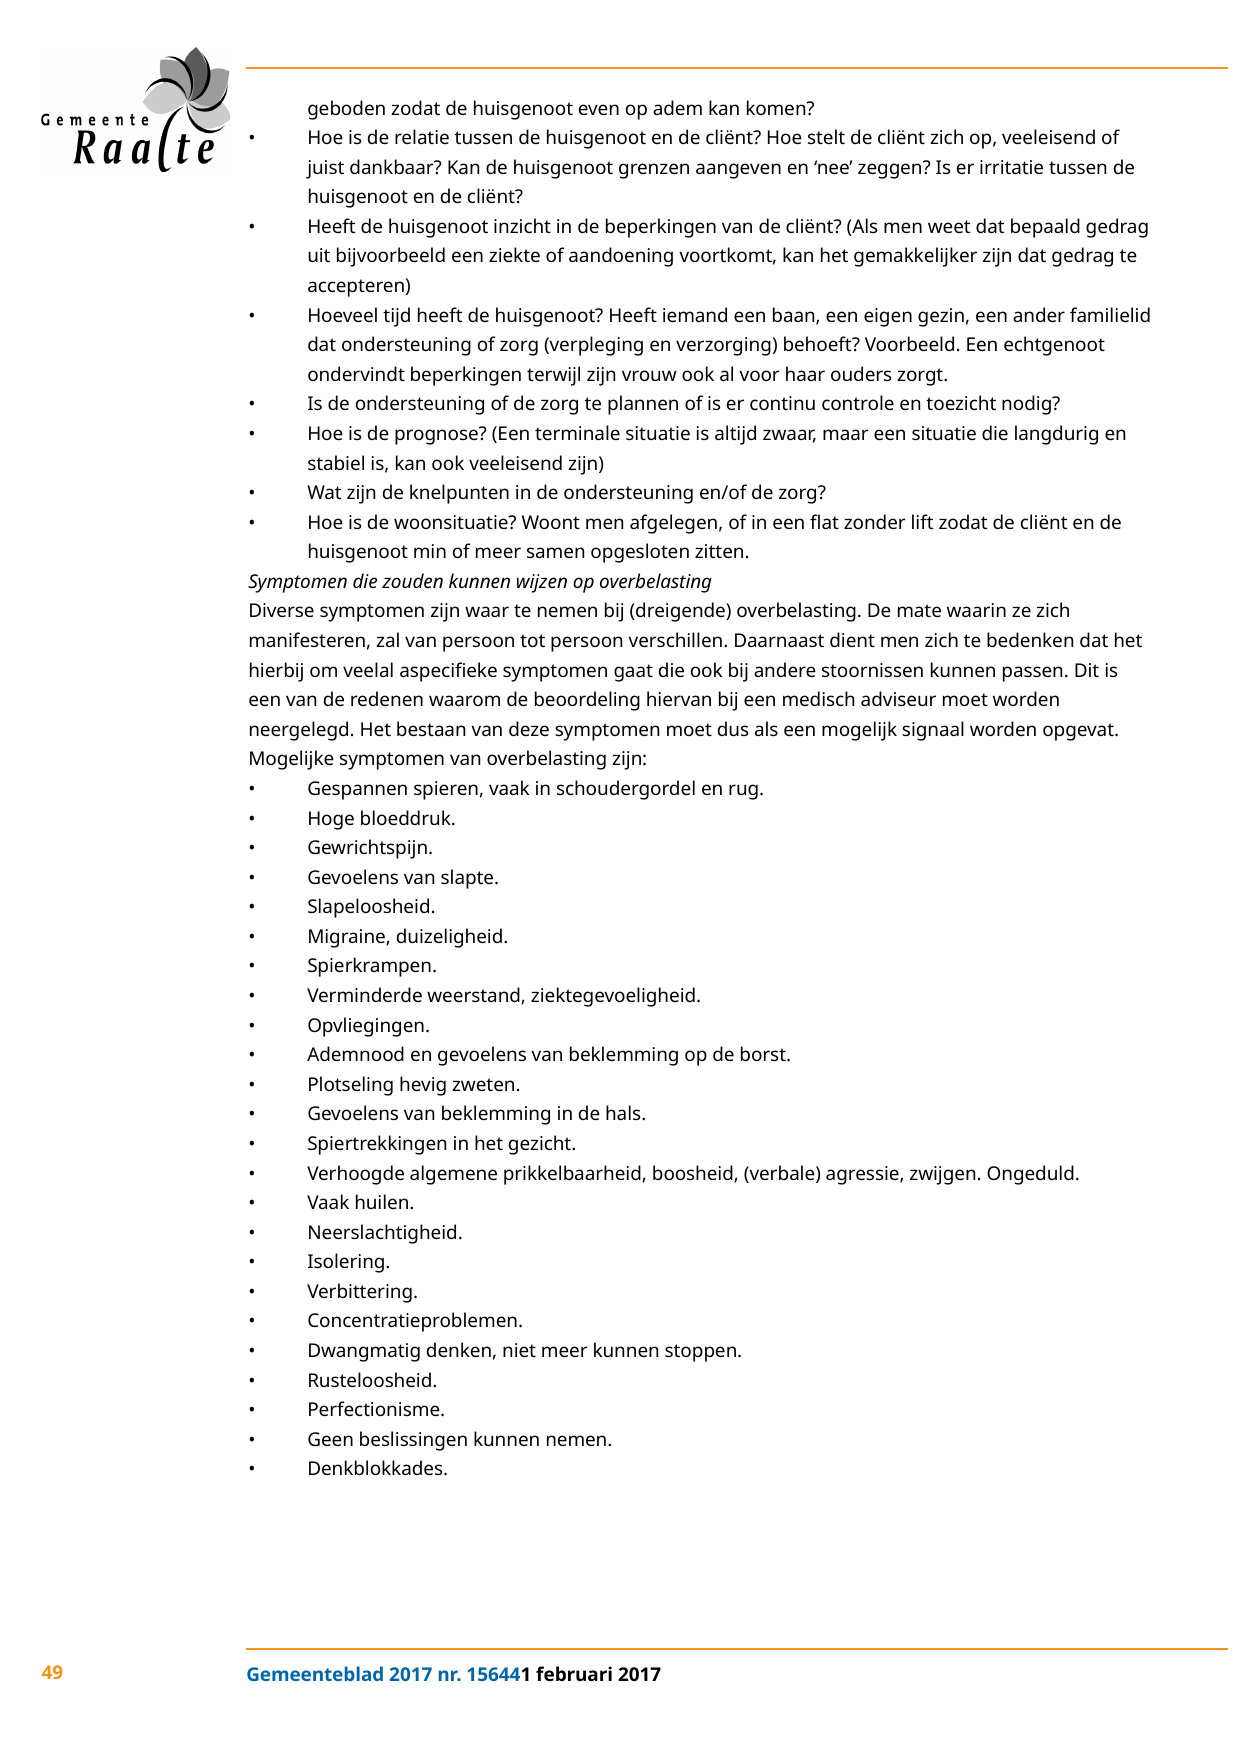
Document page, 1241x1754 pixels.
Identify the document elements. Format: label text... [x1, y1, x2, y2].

list Hoge bloeddruk. [248, 805, 1152, 831]
list Hoe is de woonsituatie? Woont men afgelegen, of in een flat zonder lift zodat de cliënt en de huisgenoot min of meer samen opgesloten zitten. [248, 509, 1152, 564]
list Gevoelens van slapte. [248, 864, 1152, 890]
text Symptomen die zouden kunnen wijzen op overbelasting [248, 568, 1152, 594]
list Rusteloosheid. [248, 1367, 1152, 1393]
list Ademnood en gevoelens van beklemming op de borst. [248, 1041, 1152, 1067]
list Hoe is de prognose? (Een terminale situatie is altijd zwaar, maar een situatie die langdurig en stabiel is, kan ook veeleisend zijn) [248, 420, 1152, 476]
list Hoe is de relatie tussen de huisgenoot en de cliënt? Hoe stelt de cliënt zich op, veeleisend of juist dankbaar? Kan de huisgenoot grenzen aangeven en ‘nee’ zeggen? Is er irritatie tussen de huisgenoot en de cliënt? [248, 124, 1152, 209]
list Is de ondersteuning of de zorg te plannen of is er continu controle en toezicht nodig? [248, 391, 1152, 416]
list Hoeveel tijd heeft de huisgenoot? Heeft iemand een baan, een eigen gezin, een ander familielid dat ondersteuning of zorg (verpleging en verzorging) behoeft? Voorbeeld. Een echtgenoot ondervindt beperkingen terwijl zijn vrouw ook al voor haar ouders zorgt. [248, 302, 1152, 387]
list Opvliegingen. [248, 1012, 1152, 1038]
list Migraine, duizeligheid. [248, 923, 1152, 949]
list Vaak huilen. [248, 1189, 1152, 1215]
list Wat zijn de knelpunten in de ondersteuning en/of de zorg? [248, 479, 1152, 505]
picture [41, 47, 231, 172]
list Dwangmatig denken, niet meer kunnen stoppen. [248, 1337, 1152, 1363]
list geboden zodat de huisgenoot even op adem kan komen? [248, 95, 1152, 121]
text Mogelijke symptomen van overbelasting zijn: [248, 746, 1152, 771]
list Perfectionisme. [248, 1396, 1152, 1422]
list Geen beslissingen kunnen nemen. [248, 1426, 1152, 1452]
list Spierkrampen. [248, 953, 1152, 978]
list Concentratieproblemen. [248, 1308, 1152, 1333]
list Verminderde weerstand, ziektegevoeligheid. [248, 982, 1152, 1008]
list Verbittering. [248, 1278, 1152, 1304]
list Spiertrekkingen in het gezicht. [248, 1130, 1152, 1156]
text Diverse symptomen zijn waar te nemen bij (dreigende) overbelasting. De mate waarin ze zich manifesteren, zal van persoon tot persoon verschillen. Daarnaast dient men zich te bedenken dat het hierbij om veelal aspecifieke symptomen gaat die ook bij andere stoornissen kunnen passen. Dit is een van de redenen waarom de beoordeling hiervan bij een medisch adviseur moet worden neergelegd. Het bestaan van deze symptomen moet dus als een mogelijk signaal worden opgevat. [248, 598, 1152, 742]
list Neerslachtigheid. [248, 1219, 1152, 1245]
list Gespannen spieren, vaak in schoudergordel en rug. [248, 775, 1152, 801]
list Denkblokkades. [248, 1456, 1152, 1481]
list Slapeloosheid. [248, 893, 1152, 919]
list Heeft de huisgenoot inzicht in de beperkingen van de cliënt? (Als men weet dat bepaald gedrag uit bijvoorbeeld een ziekte of aandoening voortkomt, kan het gemakkelijker zijn dat gedrag te accepteren) [248, 213, 1152, 298]
list Isolering. [248, 1248, 1152, 1274]
list Verhoogde algemene prikkelbaarheid, boosheid, (verbale) agressie, zwijgen. Ongeduld. [248, 1160, 1152, 1186]
list Gewrichtspijn. [248, 834, 1152, 860]
list Plotseling hevig zweten. [248, 1071, 1152, 1097]
list Gevoelens van beklemming in de hals. [248, 1101, 1152, 1126]
